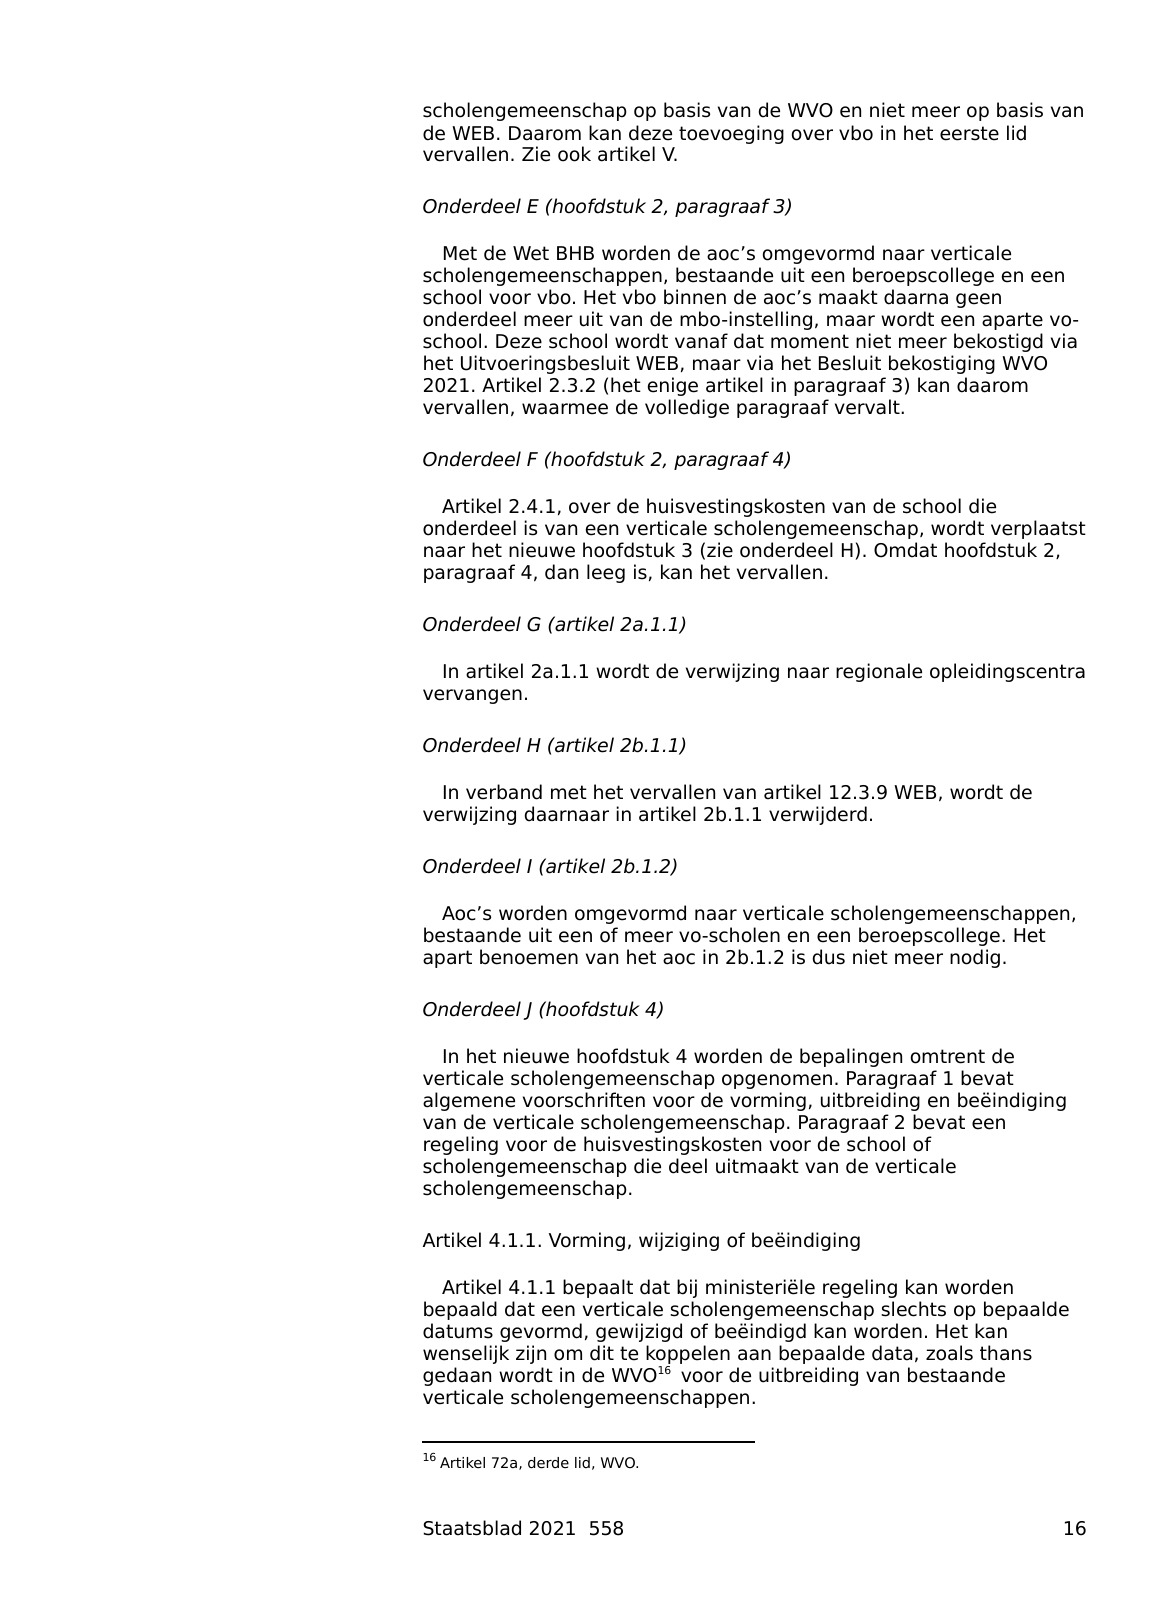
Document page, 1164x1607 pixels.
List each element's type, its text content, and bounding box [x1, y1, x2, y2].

subtitle Artikel 4.1.1. Vorming, wijziging of beëindiging [422, 1230, 1087, 1252]
text Aoc’s worden omgevormd naar verticale scholengemeenschappen, bestaande uit een of meer vo-scholen en een beroepscollege. Het apart benoemen van het aoc in 2b.1.2 is dus niet meer nodig. [422, 903, 1087, 969]
text In verband met het vervallen van artikel 12.3.9 WEB, wordt de verwijzing daarnaar in artikel 2b.1.1 verwijderd. [422, 782, 1087, 826]
text In artikel 2a.1.1 wordt de verwijzing naar regionale opleidingscentra vervangen. [422, 661, 1087, 705]
text scholengemeenschap op basis van de WVO en niet meer op basis van de WEB. Daarom kan deze toevoeging over vbo in het eerste lid vervallen. Zie ook artikel V. [422, 100, 1087, 166]
text In het nieuwe hoofdstuk 4 worden de bepalingen omtrent de verticale scholengemeenschap opgenomen. Paragraaf 1 bevat algemene voorschriften voor de vorming, uitbreiding en beëindiging van de verticale scholengemeenschap. Paragraaf 2 bevat een regeling voor de huisvestingskosten voor de school of scholengemeenschap die deel uitmaakt van de verticale scholengemeenschap. [422, 1046, 1087, 1200]
subtitle Onderdeel H (artikel 2b.1.1) [422, 735, 1087, 757]
subtitle Onderdeel I (artikel 2b.1.2) [422, 856, 1087, 878]
text Artikel 2.4.1, over de huisvestingskosten van de school die onderdeel is van een verticale scholengemeenschap, wordt verplaatst naar het nieuwe hoofdstuk 3 (zie onderdeel H). Omdat hoofdstuk 2, paragraaf 4, dan leeg is, kan het vervallen. [422, 496, 1087, 584]
text Met de Wet BHB worden de aoc’s omgevormd naar verticale scholengemeenschappen, bestaande uit een beroepscollege en een school voor vbo. Het vbo binnen de aoc’s maakt daarna geen onderdeel meer uit van de mbo-instelling, maar wordt een aparte vo-school. Deze school wordt vanaf dat moment niet meer bekostigd via het Uitvoeringsbesluit WEB, maar via het Besluit bekostiging WVO 2021. Artikel 2.3.2 (het enige artikel in paragraaf 3) kan daarom vervallen, waarmee de volledige paragraaf vervalt. [422, 243, 1087, 419]
subtitle Onderdeel G (artikel 2a.1.1) [422, 614, 1087, 636]
text Artikel 72a, derde lid, WVO. [422, 1451, 1087, 1473]
subtitle Onderdeel F (hoofdstuk 2, paragraaf 4) [422, 449, 1087, 471]
text Artikel 4.1.1 bepaalt dat bij ministeriële regeling kan worden bepaald dat een verticale scholengemeenschap slechts op bepaalde datums gevormd, gewijzigd of beëindigd kan worden. Het kan wenselijk zijn om dit te koppelen aan bepaalde data, zoals thans gedaan wordt in de WVO voor de uitbreiding van bestaande verticale scholengemeenschappen. [422, 1277, 1087, 1408]
subtitle Onderdeel J (hoofdstuk 4) [422, 999, 1087, 1021]
subtitle Onderdeel E (hoofdstuk 2, paragraaf 3) [422, 196, 1087, 218]
